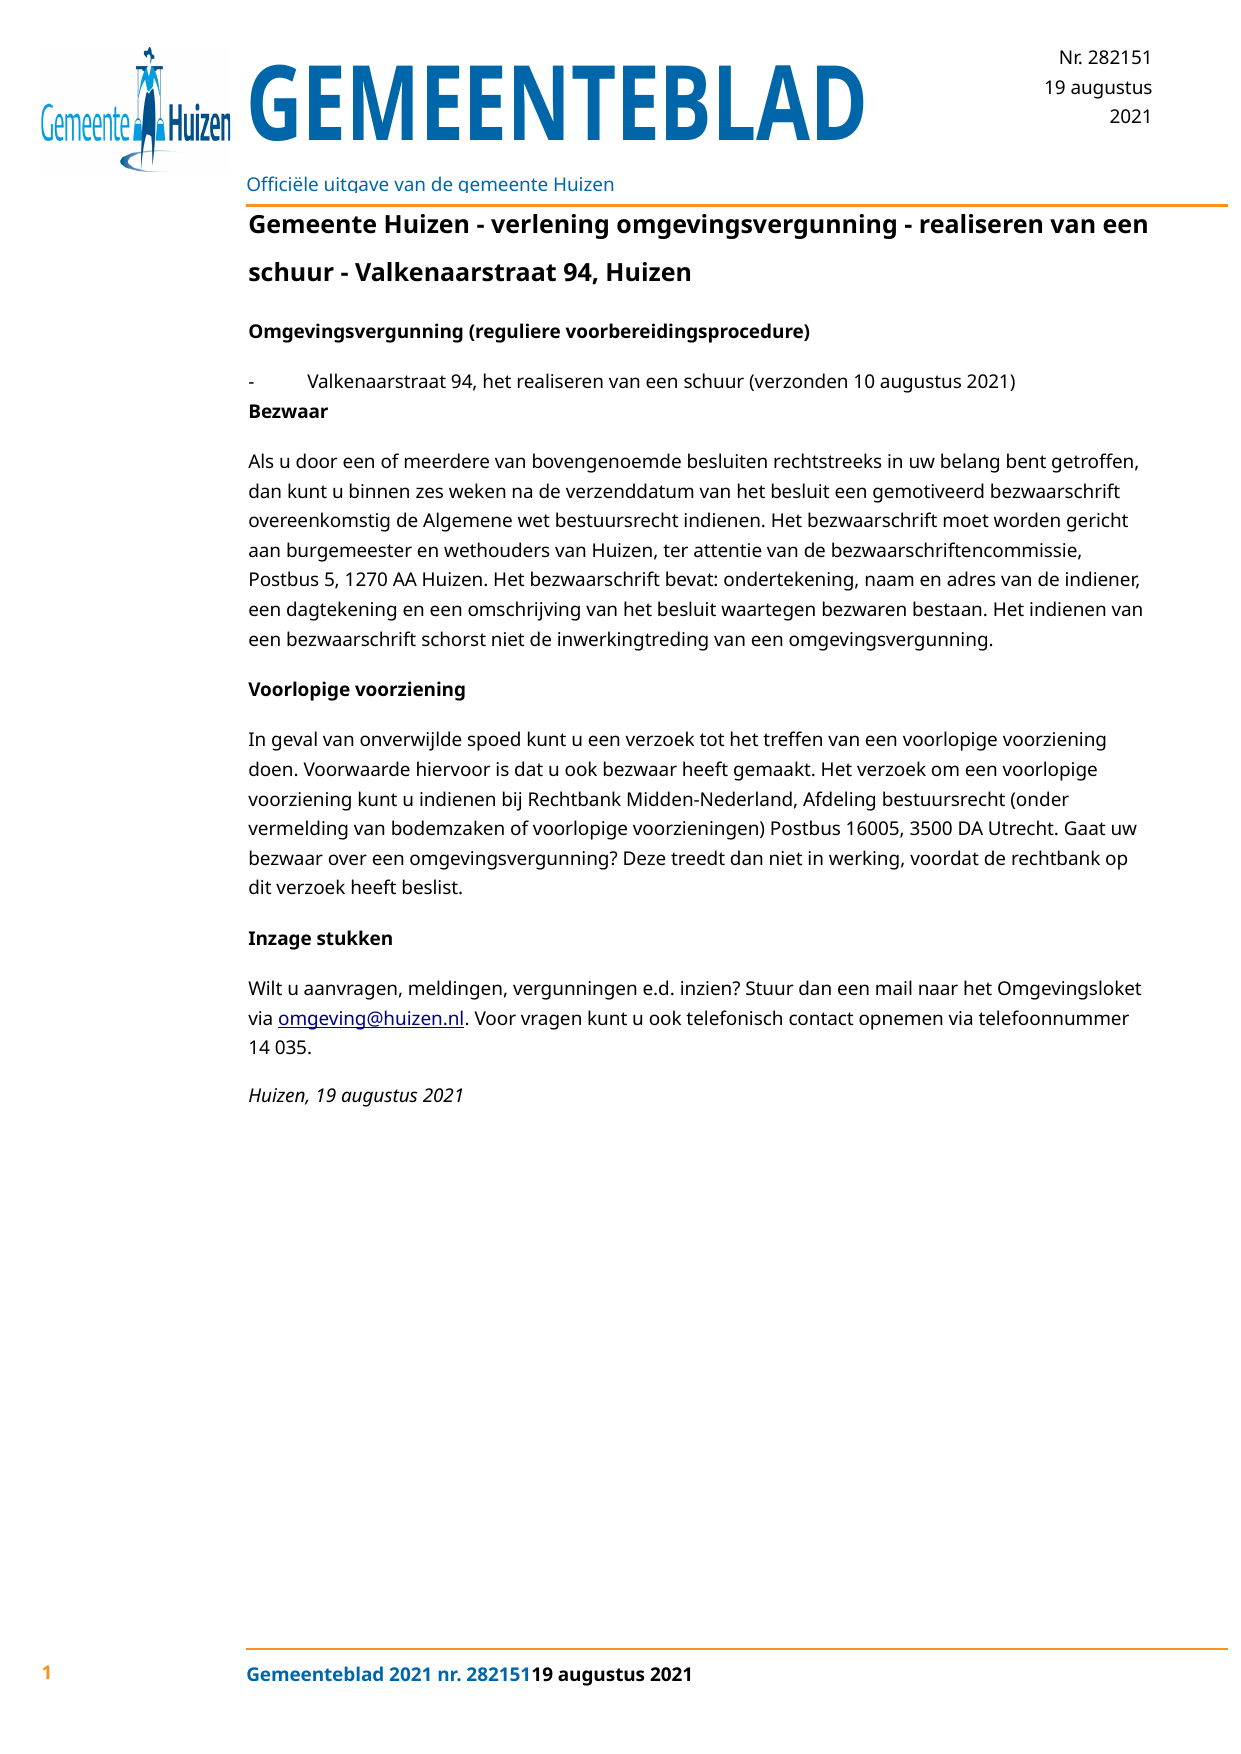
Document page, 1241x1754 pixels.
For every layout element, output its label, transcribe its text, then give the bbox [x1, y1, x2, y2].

text In geval van onverwijlde spoed kunt u een verzoek tot het treffen van een voorlopige voorziening doen. Voorwaarde hiervoor is dat u ook bezwaar heeft gemaakt. Het verzoek om een voorlopige voorziening kunt u indienen bij Rechtbank Midden-Nederland, Afdeling bestuursrecht (onder vermelding van bodemzaken of voorlopige voorzieningen) Postbus 16005, 3500 DA Utrecht. Gaat uw bezwaar over een omgevingsvergunning? Deze treedt dan niet in werking, voordat de rechtbank op dit verzoek heeft beslist. [248, 727, 1152, 900]
text Huizen, 19 augustus 2021 [248, 1082, 1152, 1108]
text Gemeente Huizen - verlening omgevingsvergunning - realiseren van een schuur - Valkenaarstraat 94, Huizen [248, 207, 1152, 288]
text Inzage stukken [248, 925, 1152, 951]
list Valkenaarstraat 94, het realiseren van een schuur (verzonden 10 augustus 2021) [248, 368, 1152, 394]
text Wilt u aanvragen, meldingen, vergunningen e.d. inzien? Stuur dan een mail naar het Omgevingsloket via omgeving@huizen.nl. Voor vragen kunt u ook telefonisch contact opnemen via telefoonnummer 14 035. [248, 975, 1152, 1060]
text Voorlopige voorziening [248, 676, 1152, 702]
picture [41, 47, 231, 172]
text Als u door een of meerdere van bovengenoemde besluiten rechtstreeks in uw belang bent getroffen, dan kunt u binnen zes weken na de verzenddatum van het besluit een gemotiveerd bezwaarschrift overeenkomstig de Algemene wet bestuursrecht indienen. Het bezwaarschrift moet worden gericht aan burgemeester en wethouders van Huizen, ter attentie van de bezwaarschriftencommissie, Postbus 5, 1270 AA Huizen. Het bezwaarschrift bevat: ondertekening, naam en adres van de indiener, een dagtekening en een omschrijving van het besluit waartegen bezwaren bestaan. Het indienen van een bezwaarschrift schorst niet de inwerkingtreding van een omgevingsvergunning. [248, 448, 1152, 652]
text Omgevingsvergunning (reguliere voorbereidingsprocedure) [248, 318, 1152, 344]
text Bezwaar [248, 398, 1152, 424]
